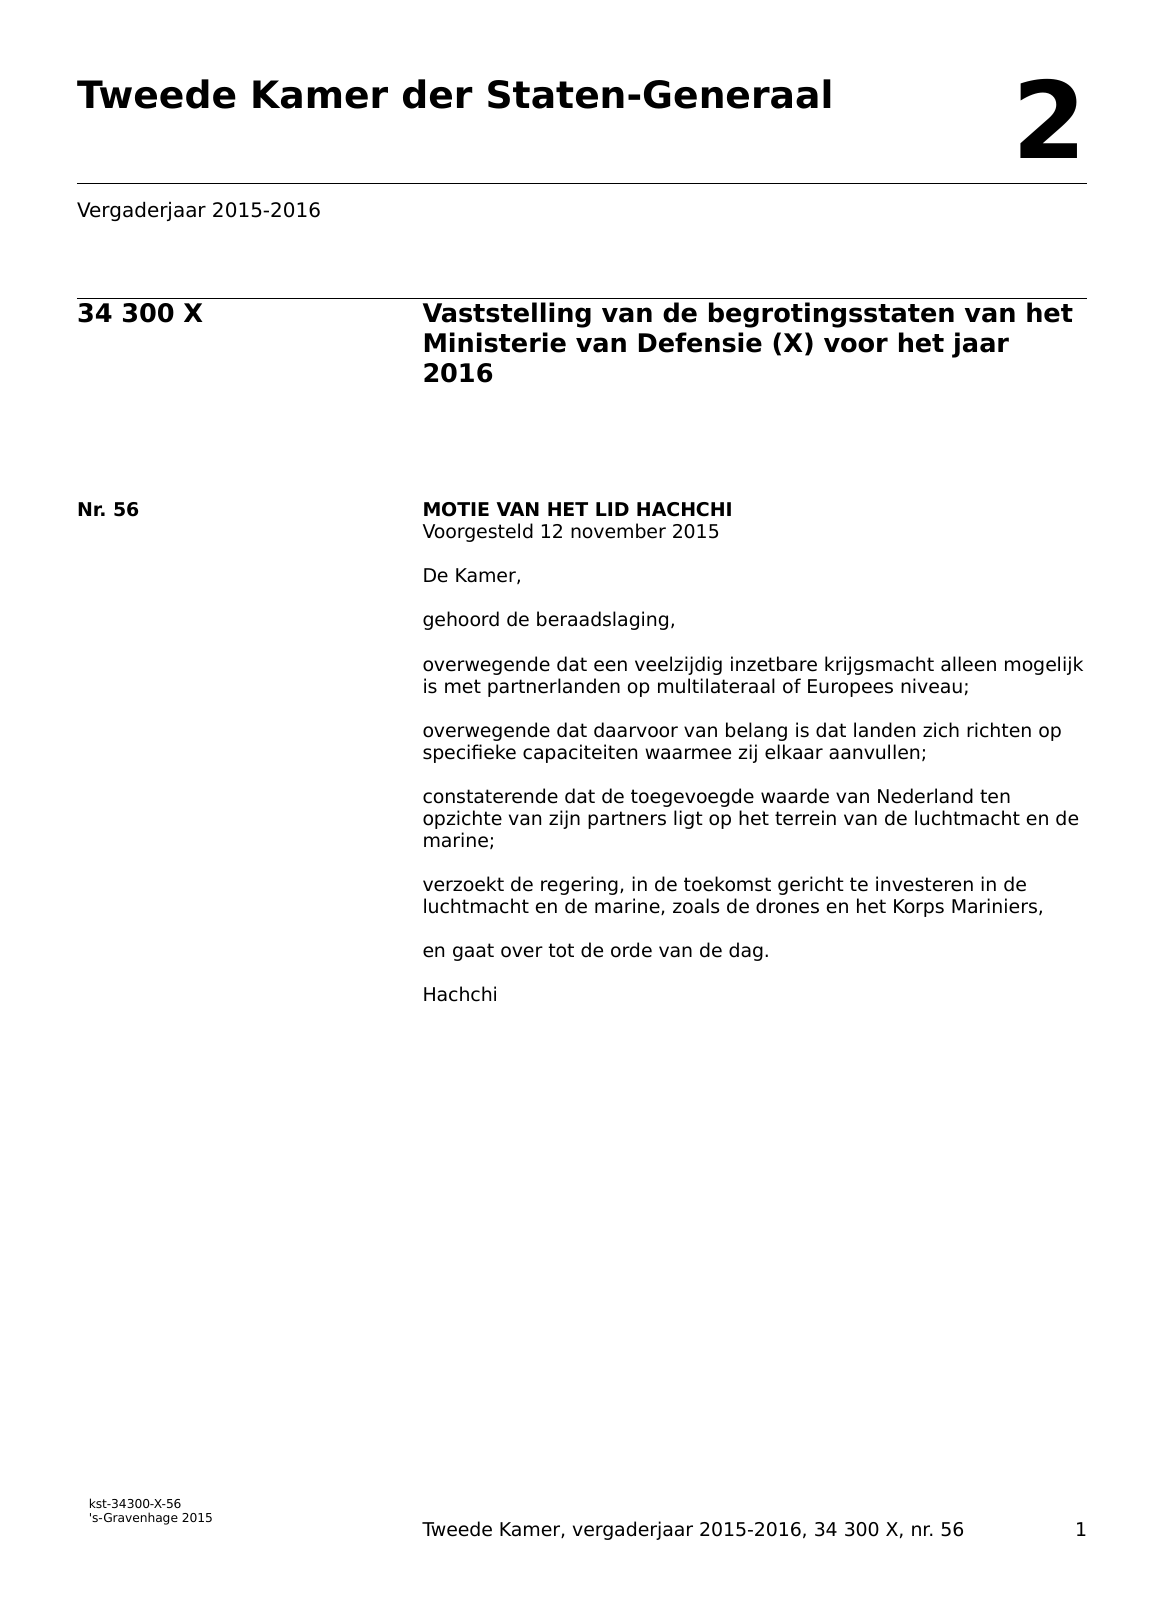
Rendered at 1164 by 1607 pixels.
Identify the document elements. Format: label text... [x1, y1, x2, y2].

text overwegende dat een veelzijdig inzetbare krijgsmacht alleen mogelijk is met partnerlanden op multilateraal of Europees niveau; [422, 653, 1087, 697]
text Voorgesteld 12 november 2015 [422, 521, 1087, 543]
text De Kamer, [422, 565, 1087, 587]
table_cell Vergaderjaar 2015-2016 [77, 184, 1087, 298]
text overwegende dat daarvoor van belang is dat landen zich richten op specifieke capaciteiten waarmee zij elkaar aanvullen; [422, 720, 1087, 764]
subtitle Nr. 56 MOTIE VAN HET LID HACHCHI [77, 499, 1087, 521]
text gehoord de beraadslaging, [422, 609, 1087, 631]
text kst-34300-X-56 [88, 1497, 323, 1511]
subtitle 34 300 X Vaststelling van de begrotingsstaten van het Ministerie van Defensie (X) voor het jaar 2016 [77, 299, 1087, 388]
text Hachchi [422, 984, 1087, 1006]
text 's-Gravenhage 2015 [88, 1511, 323, 1525]
table_header 2 [886, 59, 1087, 183]
text constaterende dat de toegevoegde waarde van Nederland ten opzichte van zijn partners ligt op het terrein van de luchtmacht en de marine; [422, 786, 1087, 852]
table_header Tweede Kamer der Staten-Generaal [77, 59, 886, 183]
text en gaat over tot de orde van de dag. [422, 940, 1087, 962]
text verzoekt de regering, in de toekomst gericht te investeren in de luchtmacht en de marine, zoals de drones en het Korps Mariniers, [422, 874, 1087, 918]
